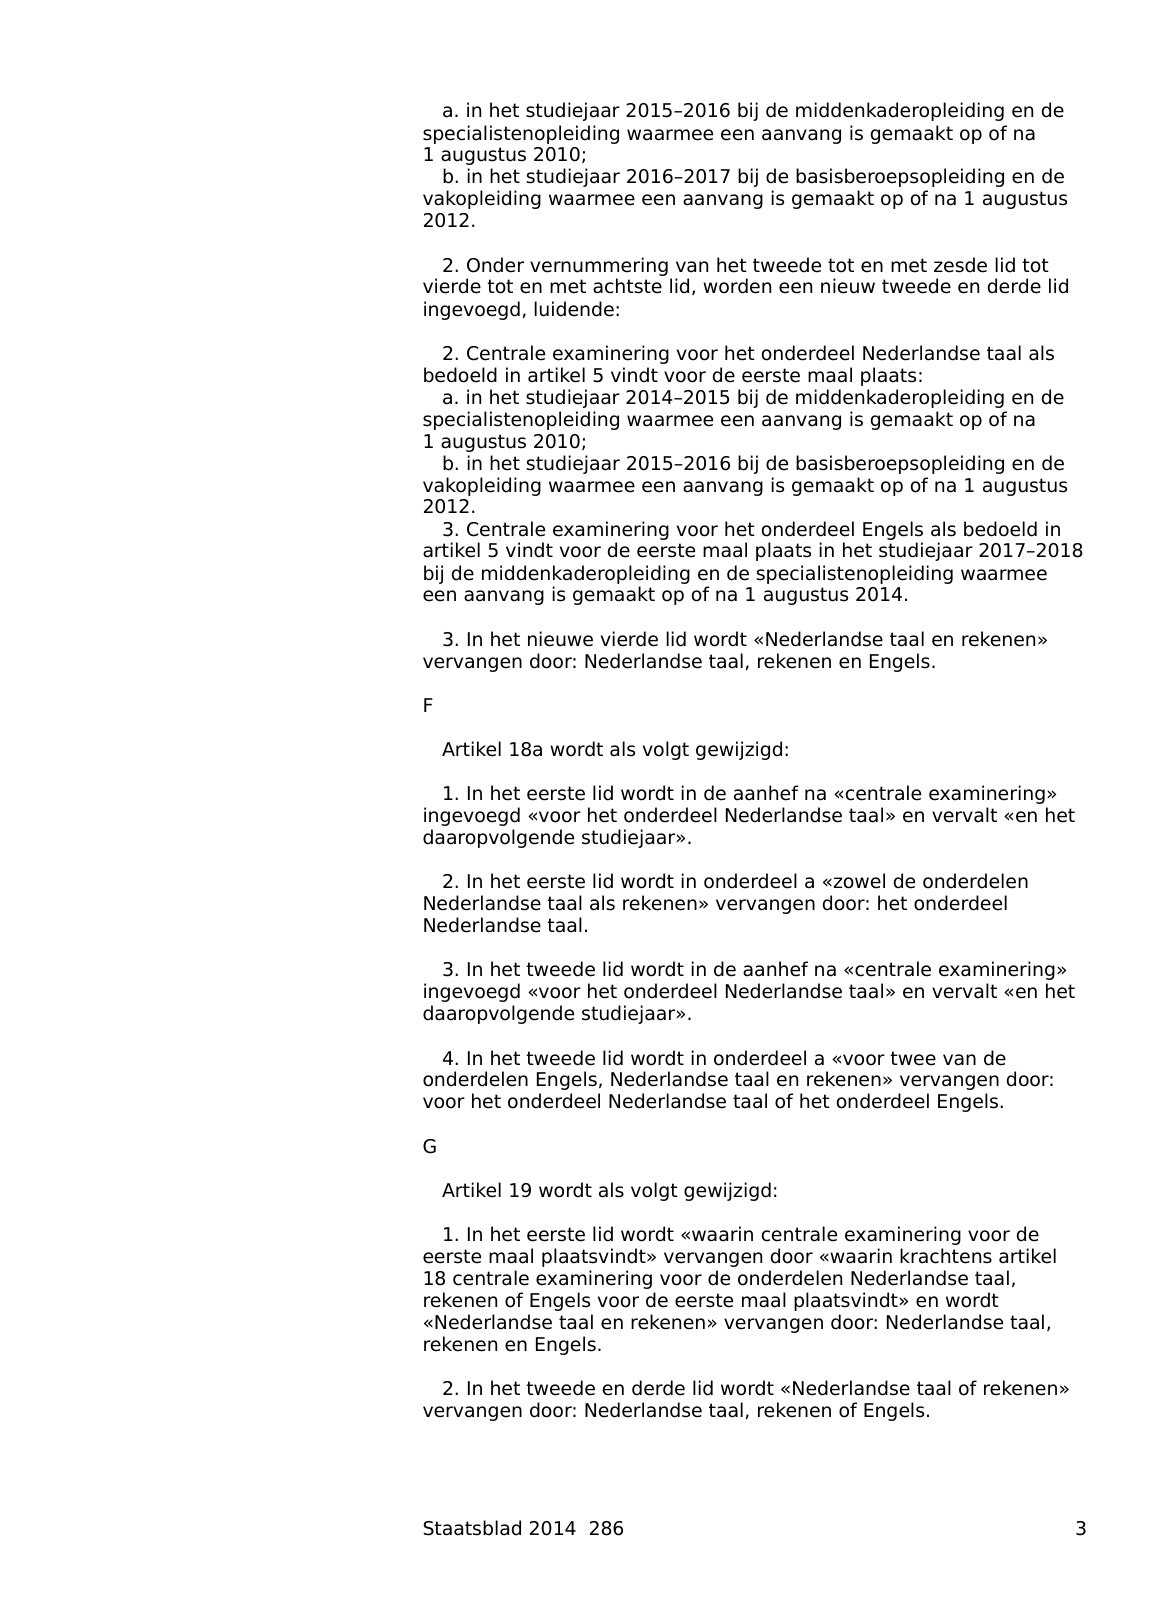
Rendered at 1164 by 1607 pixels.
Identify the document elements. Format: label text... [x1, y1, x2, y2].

text 1. In het eerste lid wordt in de aanhef na «centrale examinering» ingevoegd «voor het onderdeel Nederlandse taal» en vervalt «en het daaropvolgende studiejaar». [422, 783, 1087, 849]
text 3. Centrale examinering voor het onderdeel Engels als bedoeld in artikel 5 vindt voor de eerste maal plaats in het studiejaar 2017–2018 bij de middenkaderopleiding en de specialistenopleiding waarmee een aanvang is gemaakt op of na 1 augustus 2014. [422, 518, 1087, 606]
text Artikel 18a wordt als volgt gewijzigd: [422, 739, 1087, 761]
text 2. Centrale examinering voor het onderdeel Nederlandse taal als bedoeld in artikel 5 vindt voor de eerste maal plaats: [422, 343, 1087, 387]
text b. in het studiejaar 2015–2016 bij de basisberoepsopleiding en de vakopleiding waarmee een aanvang is gemaakt op of na 1 augustus 2012. [422, 452, 1087, 518]
text 4. In het tweede lid wordt in onderdeel a «voor twee van de onderdelen Engels, Nederlandse taal en rekenen» vervangen door: voor het onderdeel Nederlandse taal of het onderdeel Engels. [422, 1047, 1087, 1113]
text Artikel 19 wordt als volgt gewijzigd: [422, 1180, 1087, 1202]
text 2. Onder vernummering van het tweede tot en met zesde lid tot vierde tot en met achtste lid, worden een nieuw tweede en derde lid ingevoegd, luidende: [422, 254, 1087, 320]
text 2. In het eerste lid wordt in onderdeel a «zowel de onderdelen Nederlandse taal als rekenen» vervangen door: het onderdeel Nederlandse taal. [422, 871, 1087, 937]
text 3. In het tweede lid wordt in de aanhef na «centrale examinering» ingevoegd «voor het onderdeel Nederlandse taal» en vervalt «en het daaropvolgende studiejaar». [422, 959, 1087, 1025]
text 1. In het eerste lid wordt «waarin centrale examinering voor de eerste maal plaatsvindt» vervangen door «waarin krachtens artikel 18 centrale examinering voor de onderdelen Nederlandse taal, rekenen of Engels voor de eerste maal plaatsvindt» en wordt «Nederlandse taal en rekenen» vervangen door: Nederlandse taal, rekenen en Engels. [422, 1224, 1087, 1356]
text a. in het studiejaar 2015–2016 bij de middenkaderopleiding en de specialistenopleiding waarmee een aanvang is gemaakt op of na 1 augustus 2010; [422, 100, 1087, 166]
text F [422, 695, 1087, 717]
text G [422, 1136, 1087, 1157]
text a. in het studiejaar 2014–2015 bij de middenkaderopleiding en de specialistenopleiding waarmee een aanvang is gemaakt op of na 1 augustus 2010; [422, 387, 1087, 452]
text b. in het studiejaar 2016–2017 bij de basisberoepsopleiding en de vakopleiding waarmee een aanvang is gemaakt op of na 1 augustus 2012. [422, 166, 1087, 232]
text 2. In het tweede en derde lid wordt «Nederlandse taal of rekenen» vervangen door: Nederlandse taal, rekenen of Engels. [422, 1378, 1087, 1422]
text 3. In het nieuwe vierde lid wordt «Nederlandse taal en rekenen» vervangen door: Nederlandse taal, rekenen en Engels. [422, 628, 1087, 672]
